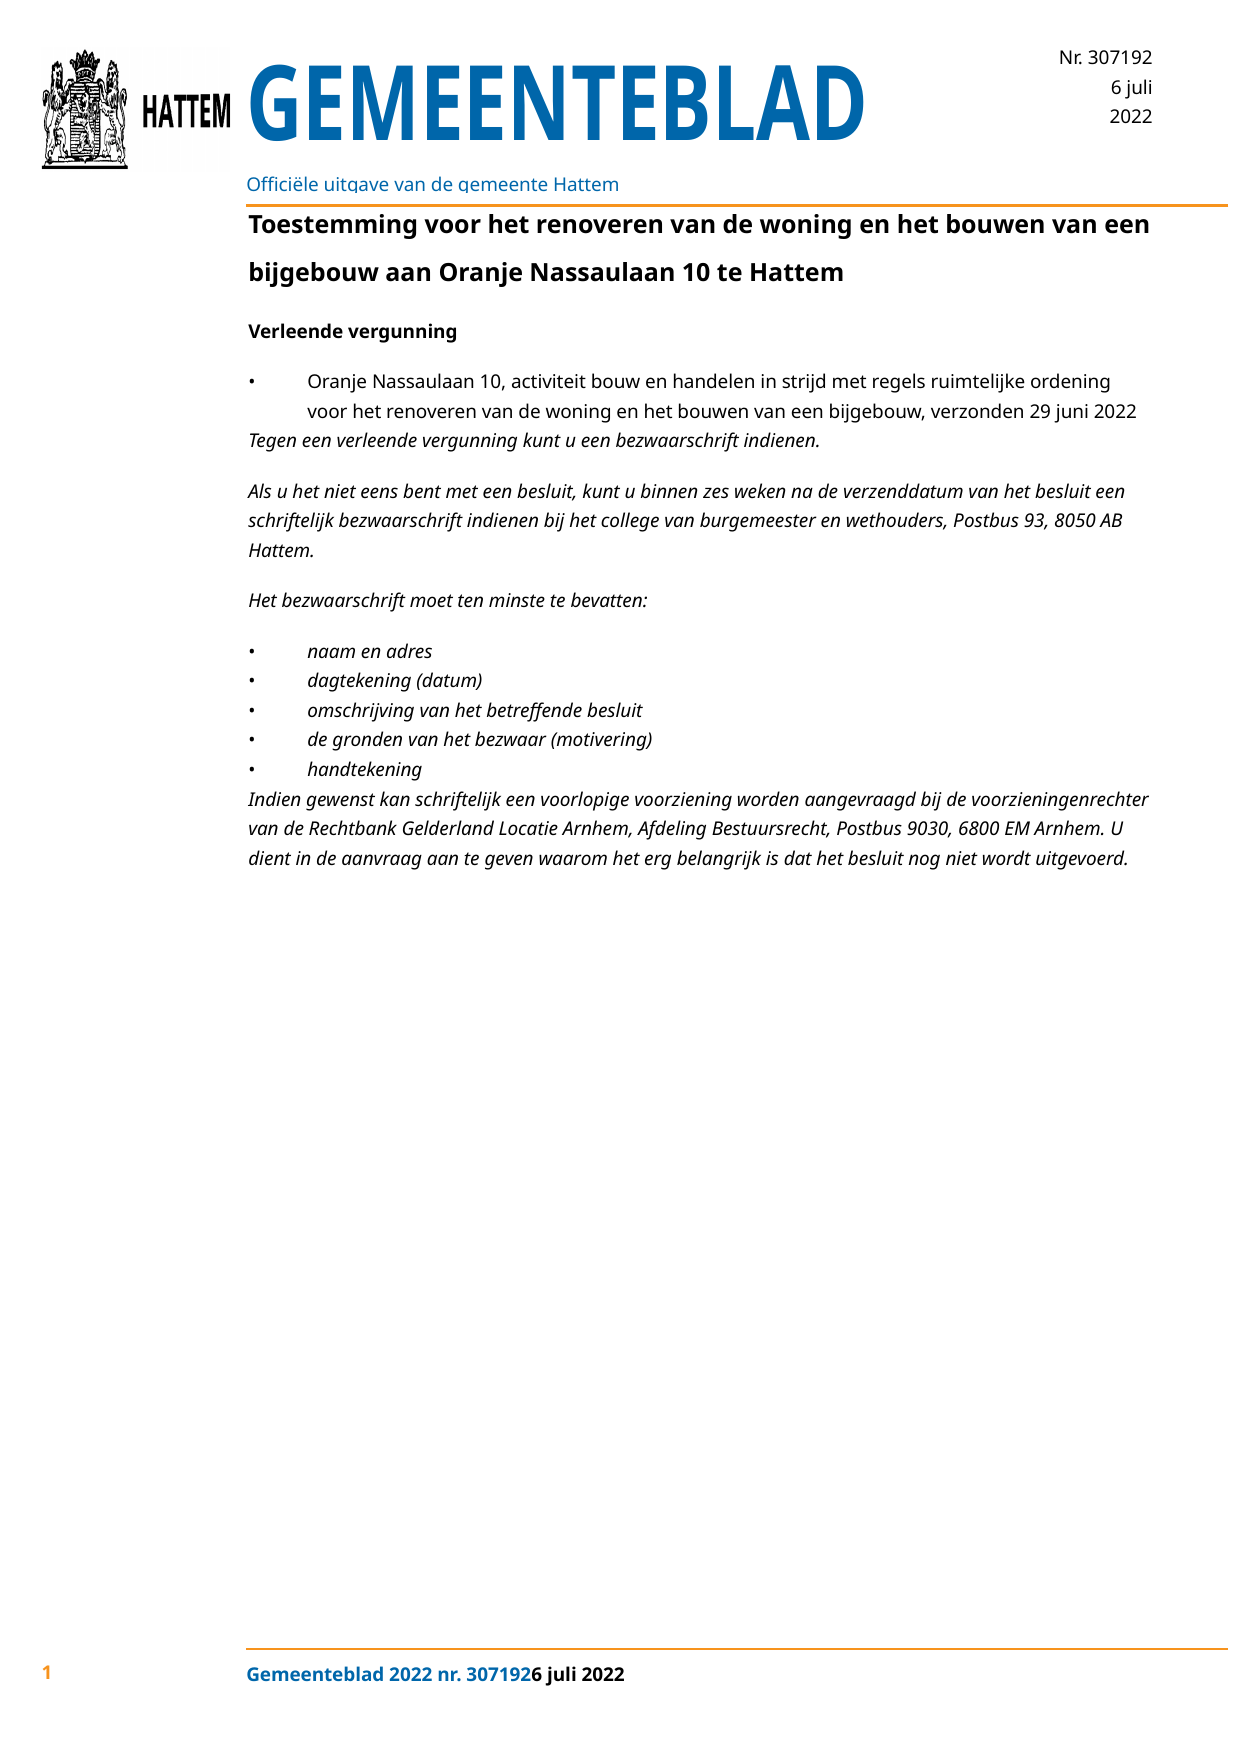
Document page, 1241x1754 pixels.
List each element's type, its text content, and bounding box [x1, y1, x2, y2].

text Als u het niet eens bent met een besluit, kunt u binnen zes weken na de verzenddatum van het besluit een schriftelijk bezwaarschrift indienen bij het college van burgemeester en wethouders, Postbus 93, 8050 AB Hattem. [248, 478, 1152, 563]
list dagtekening (datum) [248, 667, 1152, 693]
text Het bezwaarschrift moet ten minste te bevatten: [248, 587, 1152, 613]
list omschrijving van het betreffende besluit [248, 697, 1152, 723]
list naam en adres [248, 638, 1152, 664]
list de gronden van het bezwaar (motivering) [248, 727, 1152, 752]
text Indien gewenst kan schriftelijk een voorlopige voorziening worden aangevraagd bij de voorzieningenrechter van de Rechtbank Gelderland Locatie Arnhem, Afdeling Bestuursrecht, Postbus 9030, 6800 EM Arnhem. U dient in de aanvraag aan te geven waarom het erg belangrijk is dat het besluit nog niet wordt uitgevoerd. [248, 786, 1152, 871]
text Verleende vergunning [248, 318, 1152, 344]
list Oranje Nassaulaan 10, activiteit bouw en handelen in strijd met regels ruimtelijke ordening voor het renoveren van de woning en het bouwen van een bijgebouw, verzonden 29 juni 2022 [248, 368, 1152, 424]
text Tegen een verleende vergunning kunt u een bezwaarschrift indienen. [248, 427, 1152, 453]
list handtekening [248, 756, 1152, 782]
picture [41, 47, 231, 172]
text Toestemming voor het renoveren van de woning en het bouwen van een bijgebouw aan Oranje Nassaulaan 10 te Hattem [248, 207, 1152, 288]
